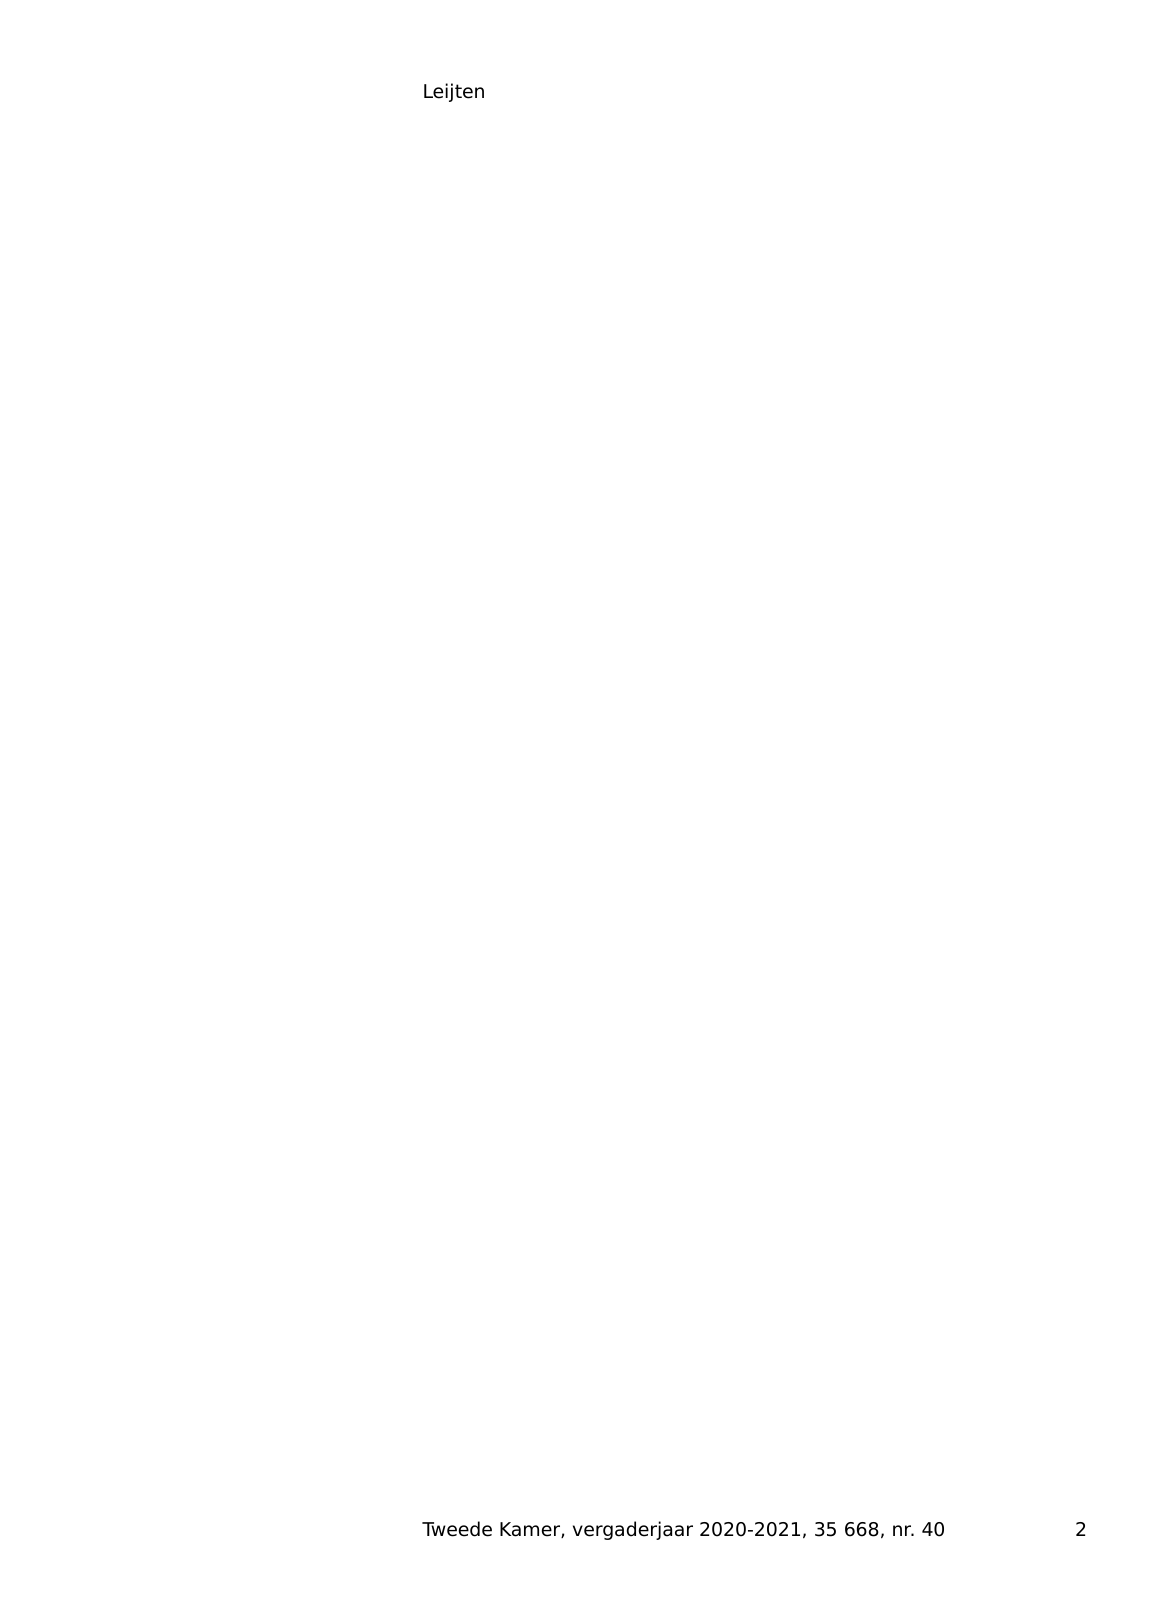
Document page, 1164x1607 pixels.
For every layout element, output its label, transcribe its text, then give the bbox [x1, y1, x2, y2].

text Leijten [422, 59, 1087, 103]
